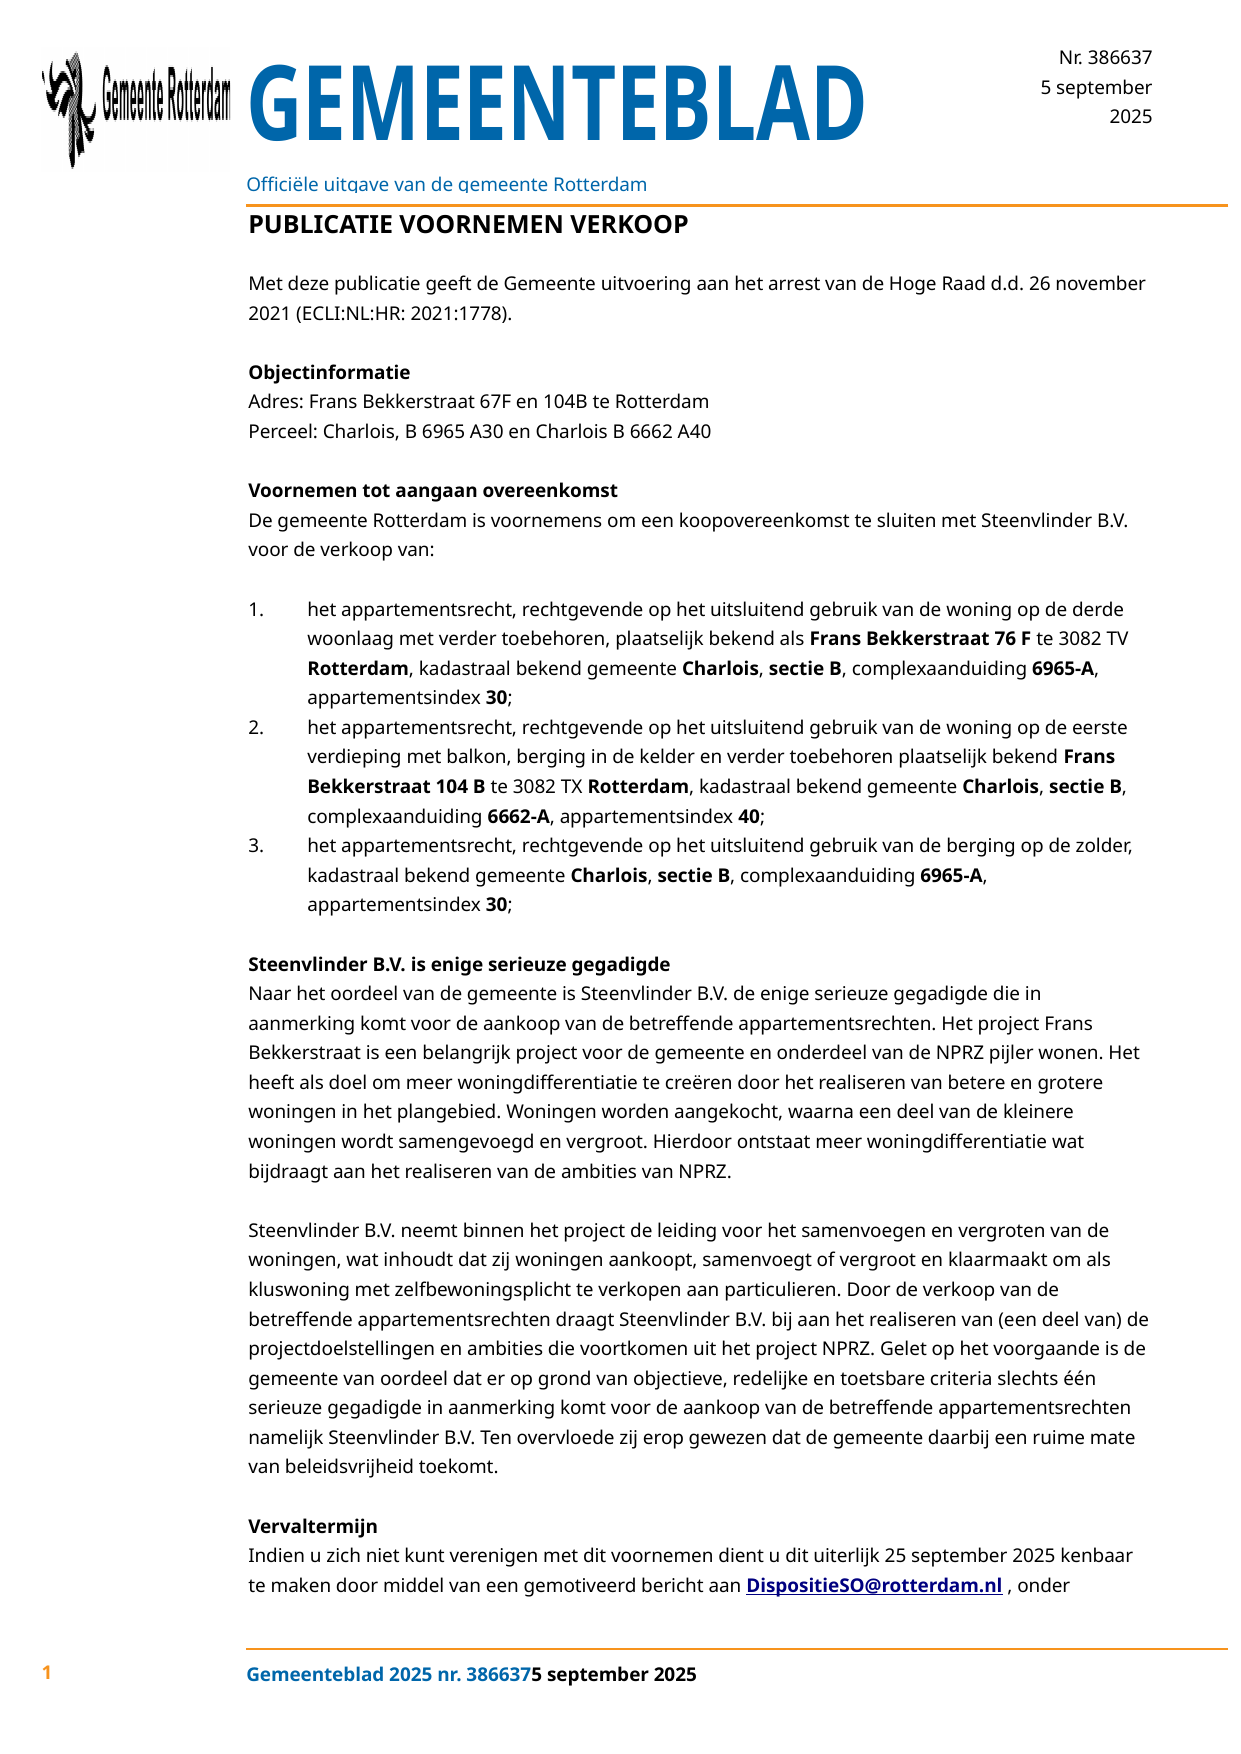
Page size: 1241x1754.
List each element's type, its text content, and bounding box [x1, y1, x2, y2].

text Vervaltermijn [248, 1513, 1152, 1538]
list het appartementsrecht, rechtgevende op het uitsluitend gebruik van de woning op de eerste verdieping met balkon, berging in de kelder en verder toebehoren plaatselijk bekend Frans Bekkerstraat 104 B te 3082 TX Rotterdam, kadastraal bekend gemeente Charlois, sectie B, complexaanduiding 6662-A, appartementsindex 40; [248, 714, 1152, 828]
list het appartementsrecht, rechtgevende op het uitsluitend gebruik van de berging op de zolder, kadastraal bekend gemeente Charlois, sectie B, complexaanduiding 6965-A, appartementsindex 30; [248, 832, 1152, 917]
text Adres: Frans Bekkerstraat 67F en 104B te Rotterdam [248, 389, 1152, 414]
text Steenvlinder B.V. is enige serieuze gegadigde [248, 951, 1152, 976]
text Met deze publicatie geeft de Gemeente uitvoering aan het arrest van de Hoge Raad d.d. 26 november 2021 (ECLI:NL:HR: 2021:1778). [248, 270, 1152, 326]
text Voornemen tot aangaan overeenkomst [248, 477, 1152, 503]
text Indien u zich niet kunt verenigen met dit voornemen dient u dit uiterlijk 25 september 2025 kenbaar te maken door middel van een gemotiveerd bericht aan DispositieSO@rotterdam.nl , onder [248, 1542, 1152, 1598]
list het appartementsrecht, rechtgevende op het uitsluitend gebruik van de woning op de derde woonlaag met verder toebehoren, plaatselijk bekend als Frans Bekkerstraat 76 F te 3082 TV Rotterdam, kadastraal bekend gemeente Charlois, sectie B, complexaanduiding 6965-A, appartementsindex 30; [248, 596, 1152, 710]
text Naar het oordeel van de gemeente is Steenvlinder B.V. de enige serieuze gegadigde die in aanmerking komt voor de aankoop van de betreffende appartementsrechten. Het project Frans Bekkerstraat is een belangrijk project voor de gemeente en onderdeel van de NPRZ pijler wonen. Het heeft als doel om meer woningdifferentiatie te creëren door het realiseren van betere en grotere woningen in het plangebied. Woningen worden aangekocht, waarna een deel van de kleinere woningen wordt samengevoegd en vergroot. Hierdoor ontstaat meer woningdifferentiatie wat bijdraagt aan het realiseren van de ambities van NPRZ. [248, 980, 1152, 1183]
text De gemeente Rotterdam is voornemens om een koopovereenkomst te sluiten met Steenvlinder B.V. voor de verkoop van: [248, 507, 1152, 562]
text Steenvlinder B.V. neemt binnen het project de leiding voor het samenvoegen en vergroten van de woningen, wat inhoudt dat zij woningen aankoopt, samenvoegt of vergroot en klaarmaakt om als kluswoning met zelfbewoningsplicht te verkopen aan particulieren. Door de verkoop van de betreffende appartementsrechten draagt Steenvlinder B.V. bij aan het realiseren van (een deel van) de projectdoelstellingen en ambities die voortkomen uit het project NPRZ. Gelet op het voorgaande is de gemeente van oordeel dat er op grond van objectieve, redelijke en toetsbare criteria slechts één serieuze gegadigde in aanmerking komt voor de aankoop van de betreffende appartementsrechten namelijk Steenvlinder B.V. Ten overvloede zij erop gewezen dat de gemeente daarbij een ruime mate van beleidsvrijheid toekomt. [248, 1217, 1152, 1479]
picture [41, 47, 231, 172]
text Objectinformatie [248, 359, 1152, 385]
text Perceel: Charlois, B 6965 A30 en Charlois B 6662 A40 [248, 418, 1152, 444]
text PUBLICATIE VOORNEMEN VERKOOP [248, 207, 1152, 241]
